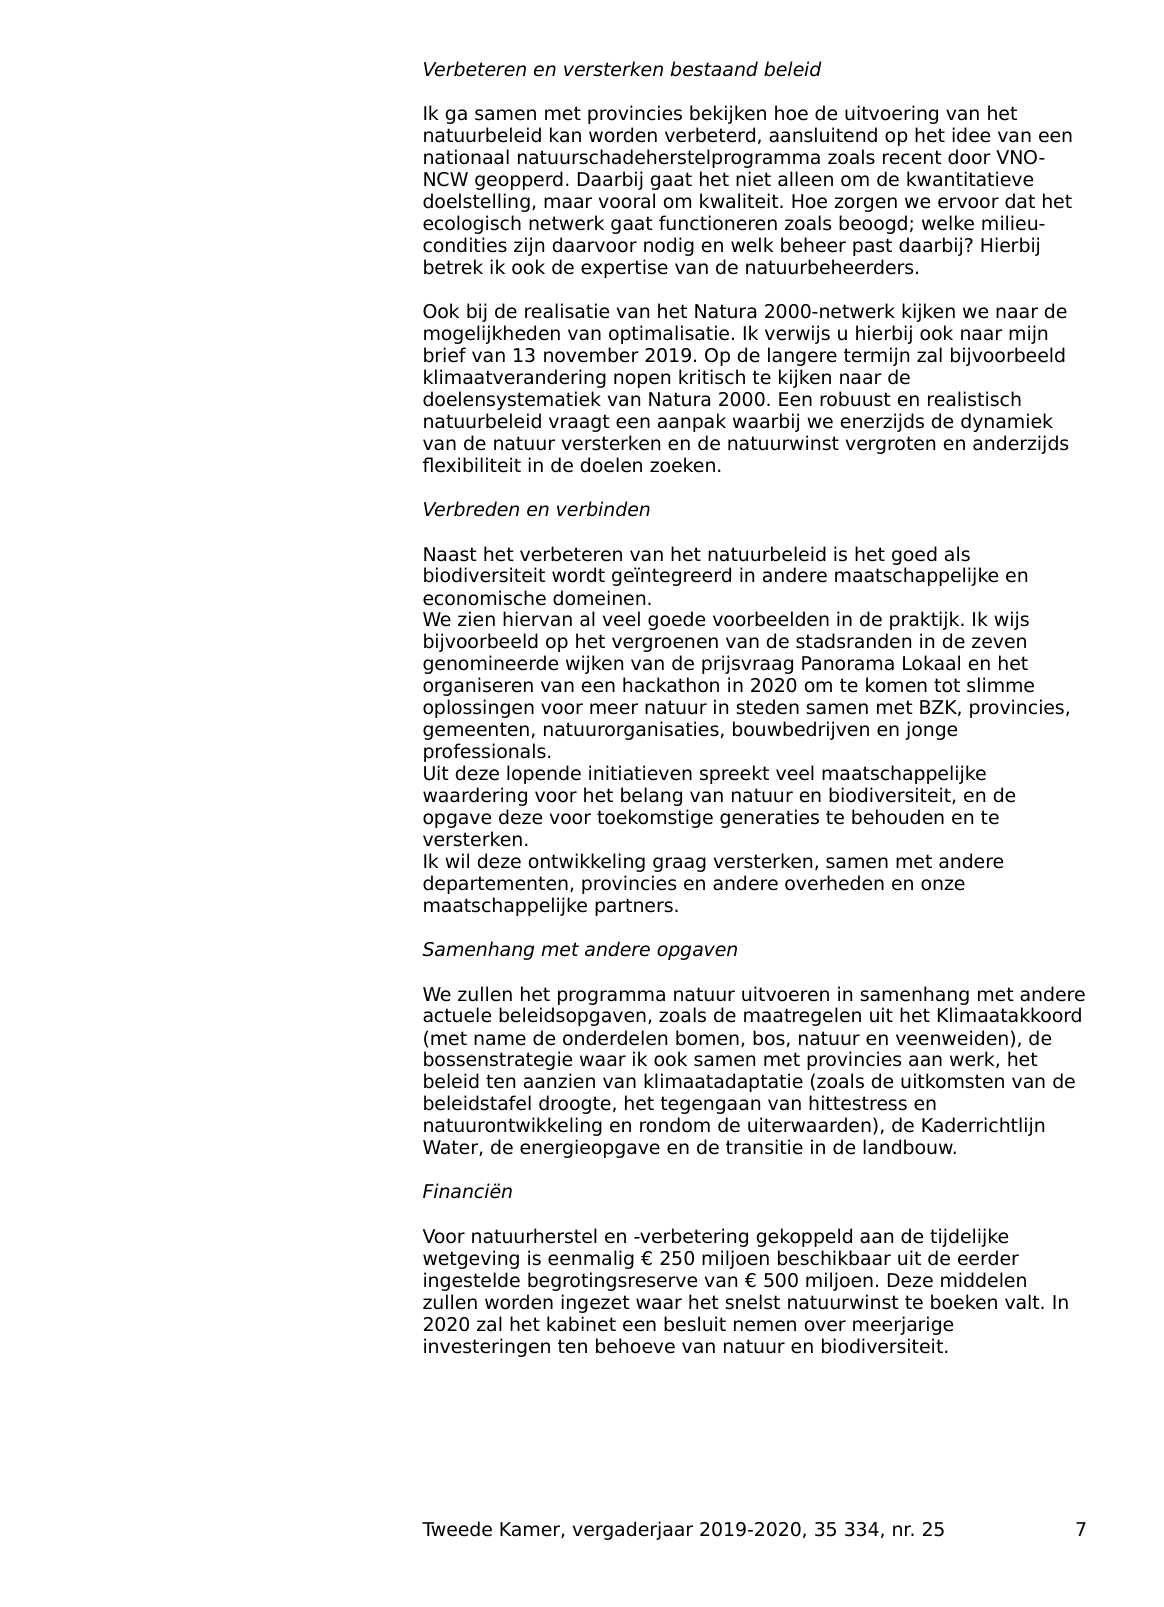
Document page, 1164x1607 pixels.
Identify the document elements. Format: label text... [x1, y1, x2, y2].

text Ik ga samen met provincies bekijken hoe de uitvoering van het natuurbeleid kan worden verbeterd, aansluitend op het idee van een nationaal natuurschadeherstelprogramma zoals recent door VNO-NCW geopperd. Daarbij gaat het niet alleen om de kwantitatieve doelstelling, maar vooral om kwaliteit. Hoe zorgen we ervoor dat het ecologisch netwerk gaat functioneren zoals beoogd; welke milieu-condities zijn daarvoor nodig en welk beheer past daarbij? Hierbij betrek ik ook de expertise van de natuurbeheerders. [422, 103, 1087, 279]
text Ik wil deze ontwikkeling graag versterken, samen met andere departementen, provincies en andere overheden en onze maatschappelijke partners. [422, 851, 1087, 917]
text We zullen het programma natuur uitvoeren in samenhang met andere actuele beleidsopgaven, zoals de maatregelen uit het Klimaatakkoord (met name de onderdelen bomen, bos, natuur en veenweiden), de bossenstrategie waar ik ook samen met provincies aan werk, het beleid ten aanzien van klimaatadaptatie (zoals de uitkomsten van de beleidstafel droogte, het tegengaan van hittestress en natuurontwikkeling en rondom de uiterwaarden), de Kaderrichtlijn Water, de energieopgave en de transitie in de landbouw. [422, 983, 1087, 1159]
text Naast het verbeteren van het natuurbeleid is het goed als biodiversiteit wordt geïntegreerd in andere maatschappelijke en economische domeinen. [422, 543, 1087, 609]
text Voor natuurherstel en -verbetering gekoppeld aan de tijdelijke wetgeving is eenmalig € 250 miljoen beschikbaar uit de eerder ingestelde begrotingsreserve van € 500 miljoen. Deze middelen zullen worden ingezet waar het snelst natuurwinst te boeken valt. In 2020 zal het kabinet een besluit nemen over meerjarige investeringen ten behoeve van natuur en biodiversiteit. [422, 1226, 1087, 1357]
text Ook bij de realisatie van het Natura 2000-netwerk kijken we naar de mogelijkheden van optimalisatie. Ik verwijs u hierbij ook naar mijn brief van 13 november 2019. Op de langere termijn zal bijvoorbeeld klimaatverandering nopen kritisch te kijken naar de doelensystematiek van Natura 2000. Een robuust en realistisch natuurbeleid vraagt een aanpak waarbij we enerzijds de dynamiek van de natuur versterken en de natuurwinst vergroten en anderzijds flexibiliteit in de doelen zoeken. [422, 301, 1087, 477]
text We zien hiervan al veel goede voorbeelden in de praktijk. Ik wijs bijvoorbeeld op het vergroenen van de stadsranden in de zeven genomineerde wijken van de prijsvraag Panorama Lokaal en het organiseren van een hackathon in 2020 om te komen tot slimme oplossingen voor meer natuur in steden samen met BZK, provincies, gemeenten, natuurorganisaties, bouwbedrijven en jonge professionals. [422, 609, 1087, 763]
text Uit deze lopende initiatieven spreekt veel maatschappelijke waardering voor het belang van natuur en biodiversiteit, en de opgave deze voor toekomstige generaties te behouden en te versterken. [422, 763, 1087, 851]
subtitle Verbeteren en versterken bestaand beleid [422, 59, 1087, 81]
subtitle Verbreden en verbinden [422, 499, 1087, 521]
subtitle Financiën [422, 1181, 1087, 1203]
subtitle Samenhang met andere opgaven [422, 939, 1087, 961]
